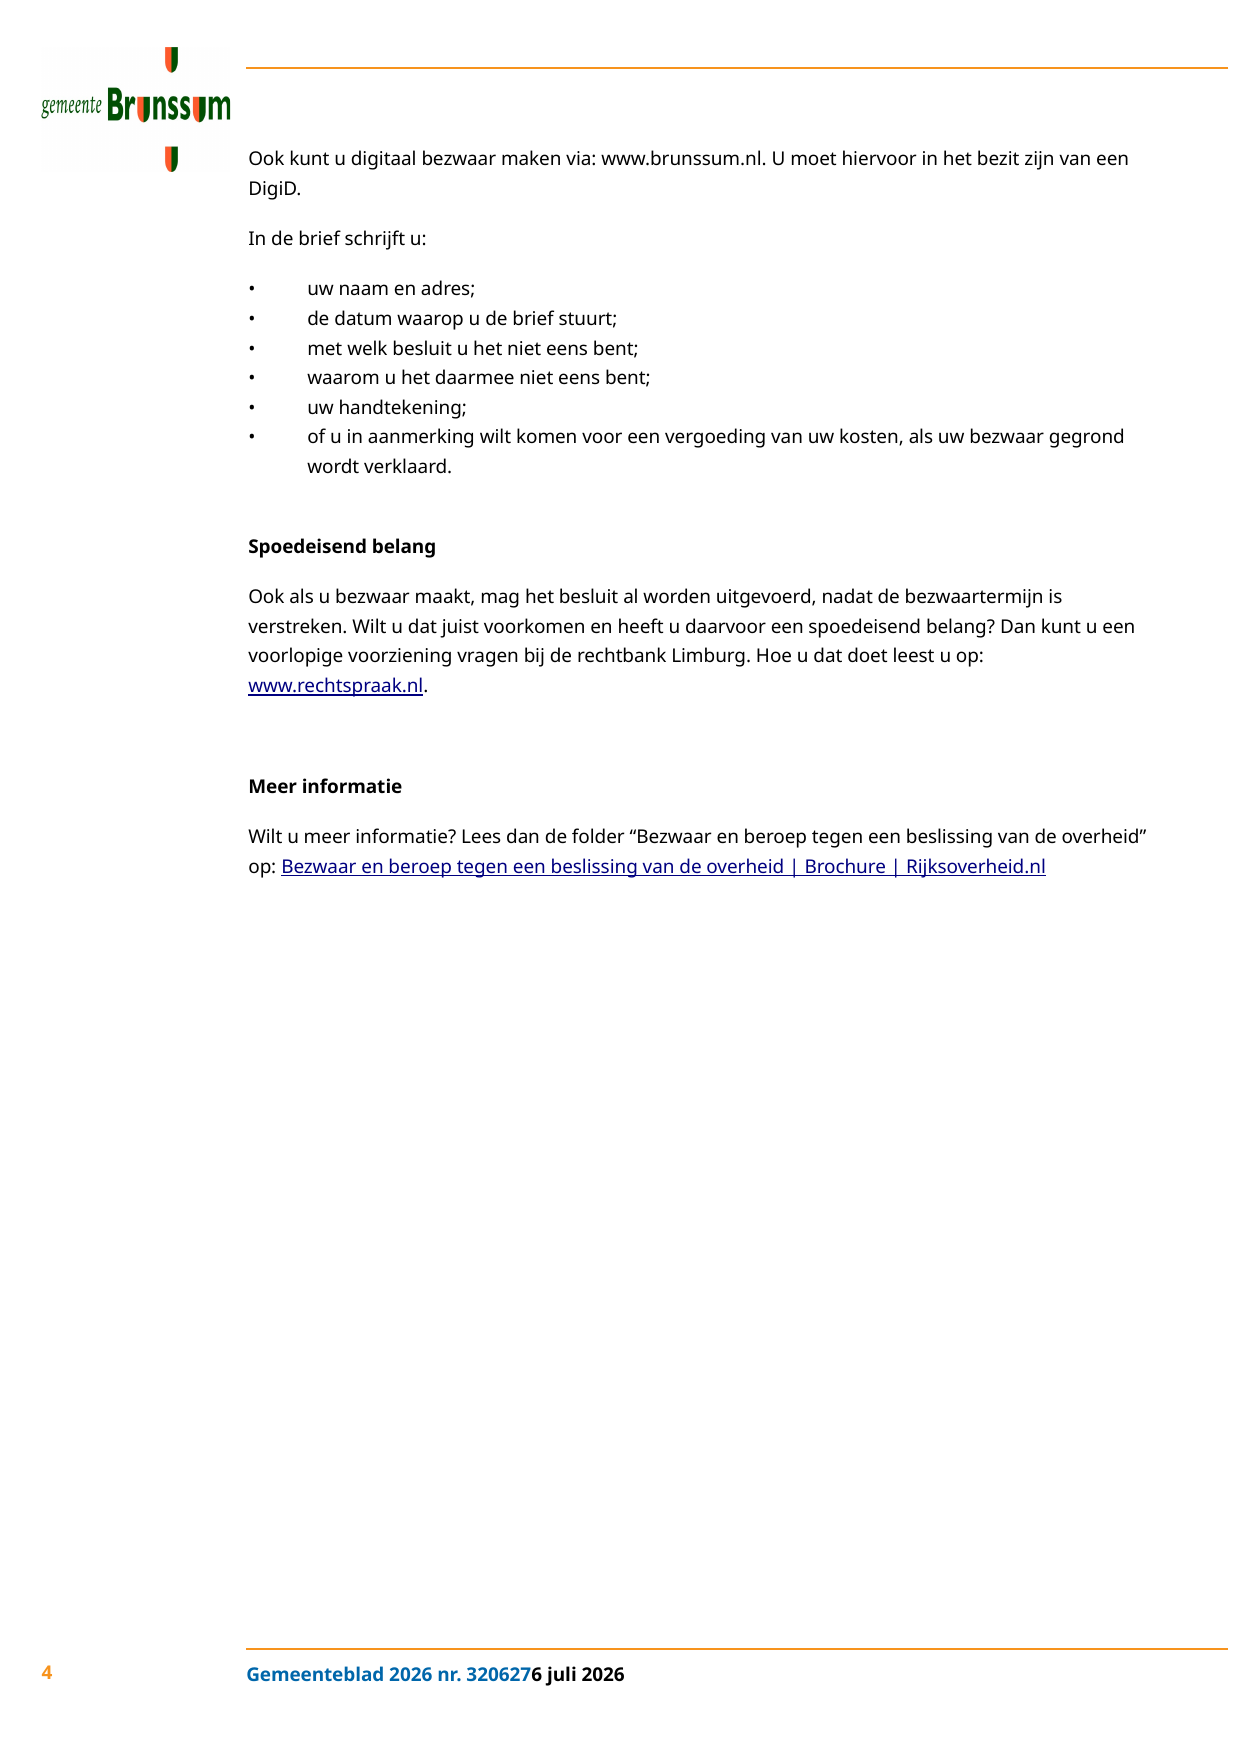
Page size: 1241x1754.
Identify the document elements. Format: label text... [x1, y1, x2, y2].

text Meer informatie [248, 773, 1152, 799]
text Ook kunt u digitaal bezwaar maken via: www.brunssum.nl. U moet hiervoor in het bezit zijn van een DigiD. [248, 145, 1152, 201]
list of u in aanmerking wilt komen voor een vergoeding van uw kosten, als uw bezwaar gegrond wordt verklaard. [248, 423, 1152, 479]
picture [41, 47, 231, 172]
list waarom u het daarmee niet eens bent; [248, 364, 1152, 390]
text Ook als u bezwaar maakt, mag het besluit al worden uitgevoerd, nadat de bezwaartermijn is verstreken. Wilt u dat juist voorkomen en heeft u daarvoor een spoedeisend belang? Dan kunt u een voorlopige voorziening vragen bij de rechtbank Limburg. Hoe u dat doet leest u op: www.rechtspraak.nl. [248, 583, 1152, 698]
text Spoedeisend belang [248, 533, 1152, 559]
list met welk besluit u het niet eens bent; [248, 335, 1152, 361]
text In de brief schrijft u: [248, 225, 1152, 251]
list uw handtekening; [248, 394, 1152, 420]
text Wilt u meer informatie? Lees dan de folder “Bezwaar en beroep tegen een beslissing van de overheid” op: Bezwaar en beroep tegen een beslissing van de overheid | Brochure | Rijksoverheid.nl [248, 823, 1152, 879]
list de datum waarop u de brief stuurt; [248, 305, 1152, 331]
list uw naam en adres; [248, 276, 1152, 301]
